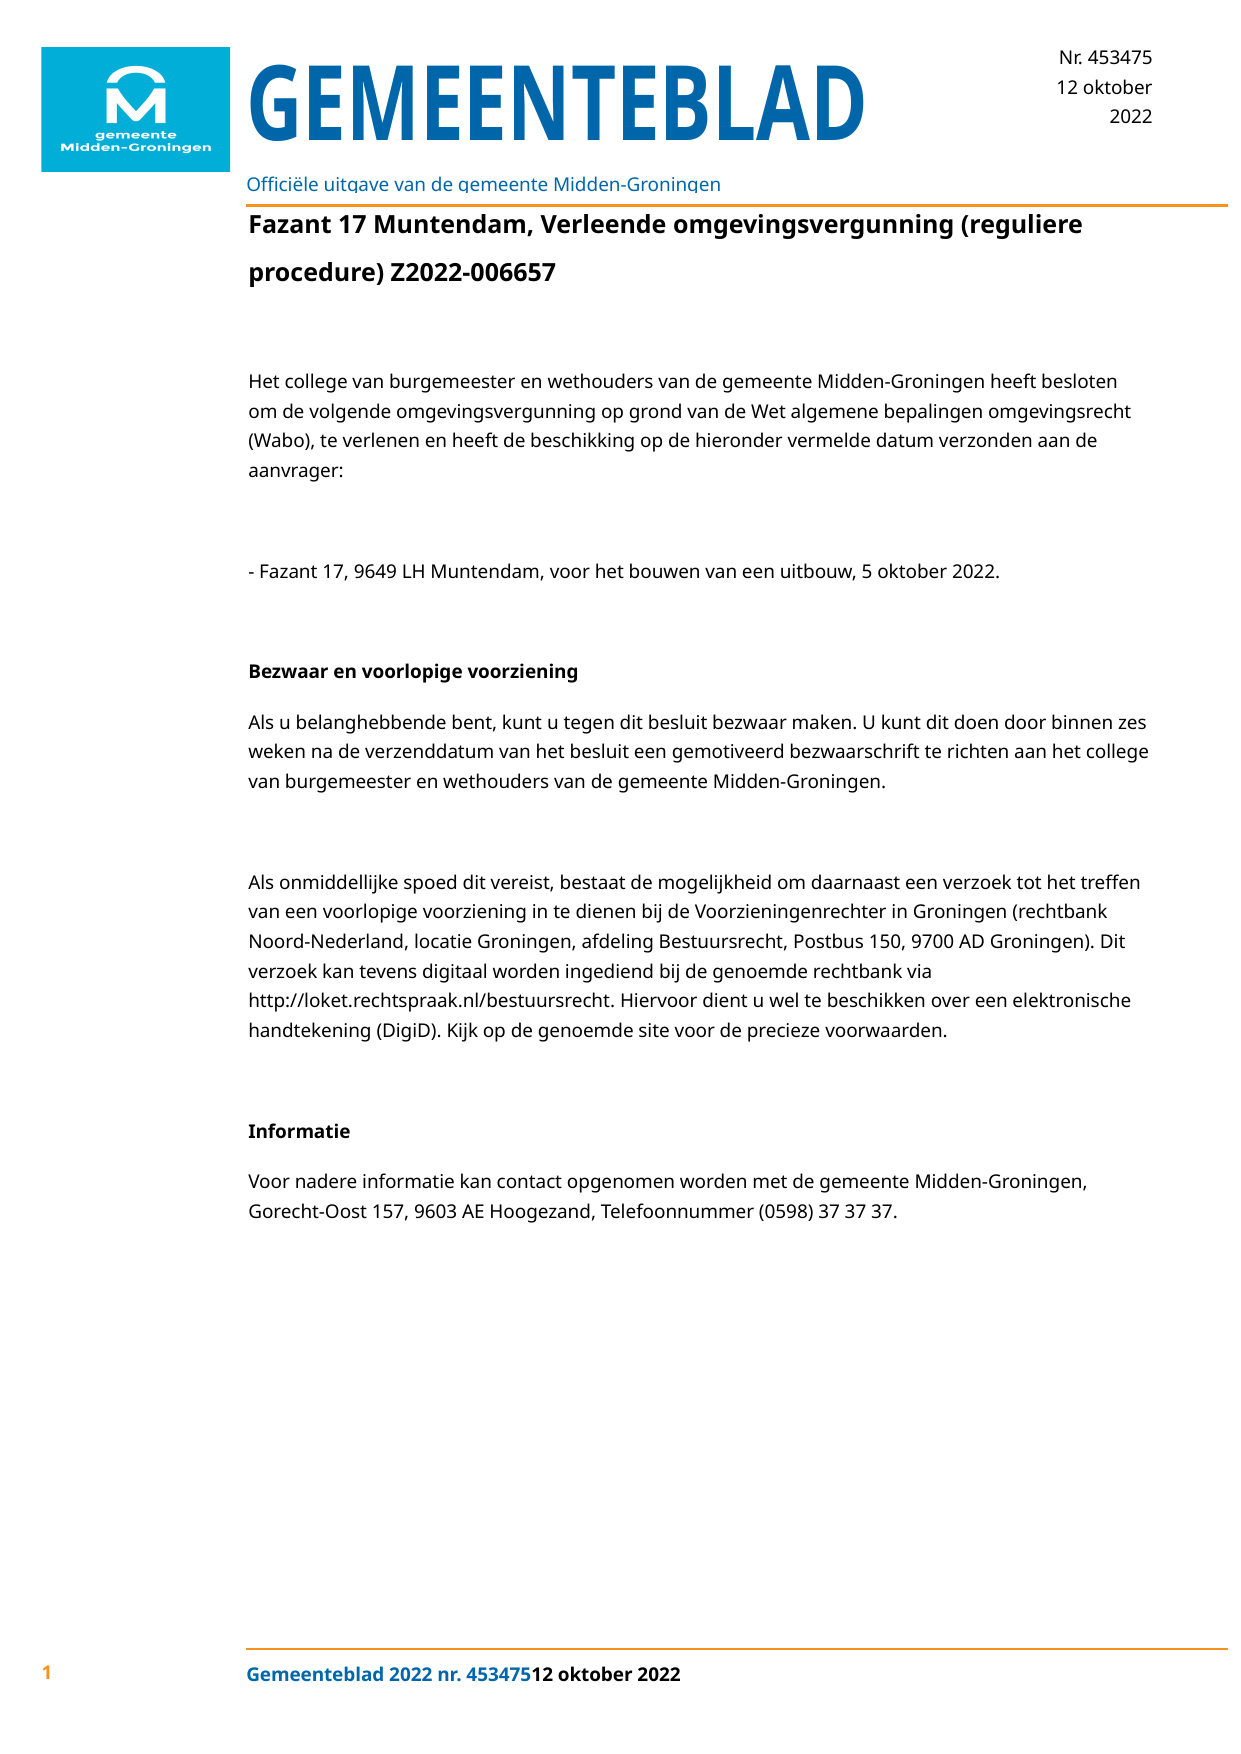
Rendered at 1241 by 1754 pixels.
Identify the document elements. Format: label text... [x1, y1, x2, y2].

picture [107, 89, 165, 122]
picture [184, 146, 190, 153]
text - Fazant 17, 9649 LH Muntendam, voor het bouwen van een uitbouw, 5 oktober 2022. [248, 558, 1152, 584]
text Het college van burgemeester en wethouders van de gemeente Midden-Groningen heeft besloten om de volgende omgevingsvergunning op grond van de Wet algemene bepalingen omgevingsrecht (Wabo), te verlenen en heeft de beschikking op de hieronder vermelde datum verzonden aan de aanvrager: [248, 368, 1152, 483]
text Als onmiddellijke spoed dit vereist, bestaat de mogelijkheid om daarnaast een verzoek tot het treffen van een voorlopige voorziening in te dienen bij de Voorzieningenrechter in Groningen (rechtbank Noord-Nederland, locatie Groningen, afdeling Bestuursrecht, Postbus 150, 9700 AD Groningen). Dit verzoek kan tevens digitaal worden ingediend bij de genoemde rechtbank via http://loket.rechtspraak.nl/bestuursrecht. Hiervoor dient u wel te beschikken over een elektronische handtekening (DigiD). Kijk op de genoemde site voor de precieze voorwaarden. [248, 869, 1152, 1043]
text Bezwaar en voorlopige voorziening [248, 659, 1152, 684]
text Fazant 17 Muntendam, Verleende omgevingsvergunning (reguliere procedure) Z2022-006657 [248, 207, 1152, 288]
text Informatie [248, 1118, 1152, 1144]
text Als u belanghebbende bent, kunt u tegen dit besluit bezwaar maken. U kunt dit doen door binnen zes weken na de verzenddatum van het besluit een gemotiveerd bezwaarschrift te richten aan het college van burgemeester en wethouders van de gemeente Midden-Groningen. [248, 709, 1152, 794]
picture [108, 66, 164, 82]
text Voor nadere informatie kan contact opgenomen worden met de gemeente Midden-Groningen, Gorecht-Oost 157, 9603 AE Hoogezand, Telefoonnummer (0598) 37 37 37. [248, 1168, 1152, 1224]
